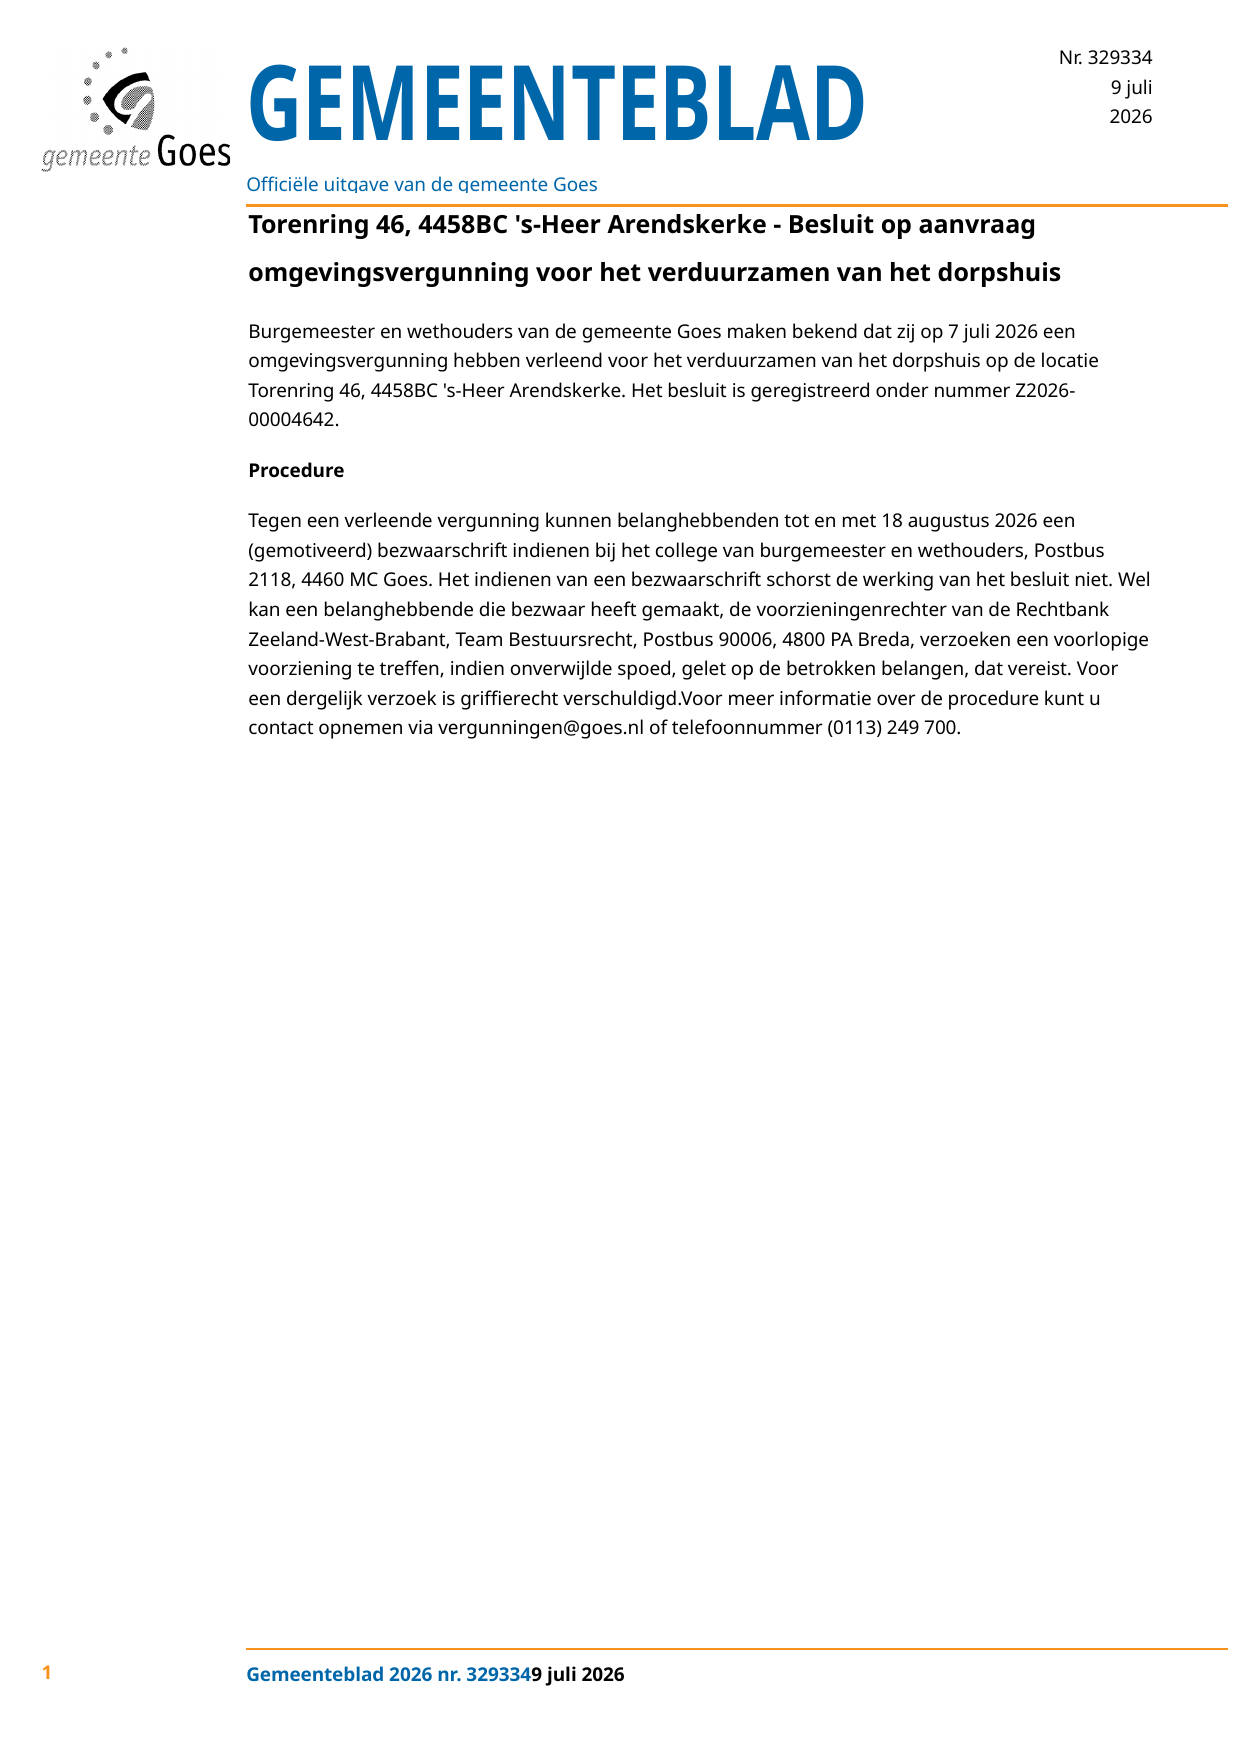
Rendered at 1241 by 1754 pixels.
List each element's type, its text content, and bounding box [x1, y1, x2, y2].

text Burgemeester en wethouders van de gemeente Goes maken bekend dat zij op 7 juli 2026 een omgevingsvergunning hebben verleend voor het verduurzamen van het dorpshuis op de locatie Torenring 46, 4458BC 's-Heer Arendskerke. Het besluit is geregistreerd onder nummer Z2026-00004642. [248, 318, 1152, 432]
text Torenring 46, 4458BC 's-Heer Arendskerke - Besluit op aanvraag omgevingsvergunning voor het verduurzamen van het dorpshuis [248, 207, 1152, 288]
picture [41, 47, 231, 172]
text Procedure [248, 457, 1152, 483]
text Tegen een verleende vergunning kunnen belanghebbenden tot en met 18 augustus 2026 een (gemotiveerd) bezwaarschrift indienen bij het college van burgemeester en wethouders, Postbus 2118, 4460 MC Goes. Het indienen van een bezwaarschrift schorst de werking van het besluit niet. Wel kan een belanghebbende die bezwaar heeft gemaakt, de voorzieningenrechter van de Rechtbank Zeeland-West-Brabant, Team Bestuursrecht, Postbus 90006, 4800 PA Breda, verzoeken een voorlopige voorziening te treffen, indien onverwijlde spoed, gelet op de betrokken belangen, dat vereist. Voor een dergelijk verzoek is griffierecht verschuldigd.Voor meer informatie over de procedure kunt u contact opnemen via vergunningen@goes.nl of telefoonnummer (0113) 249 700. [248, 507, 1152, 740]
